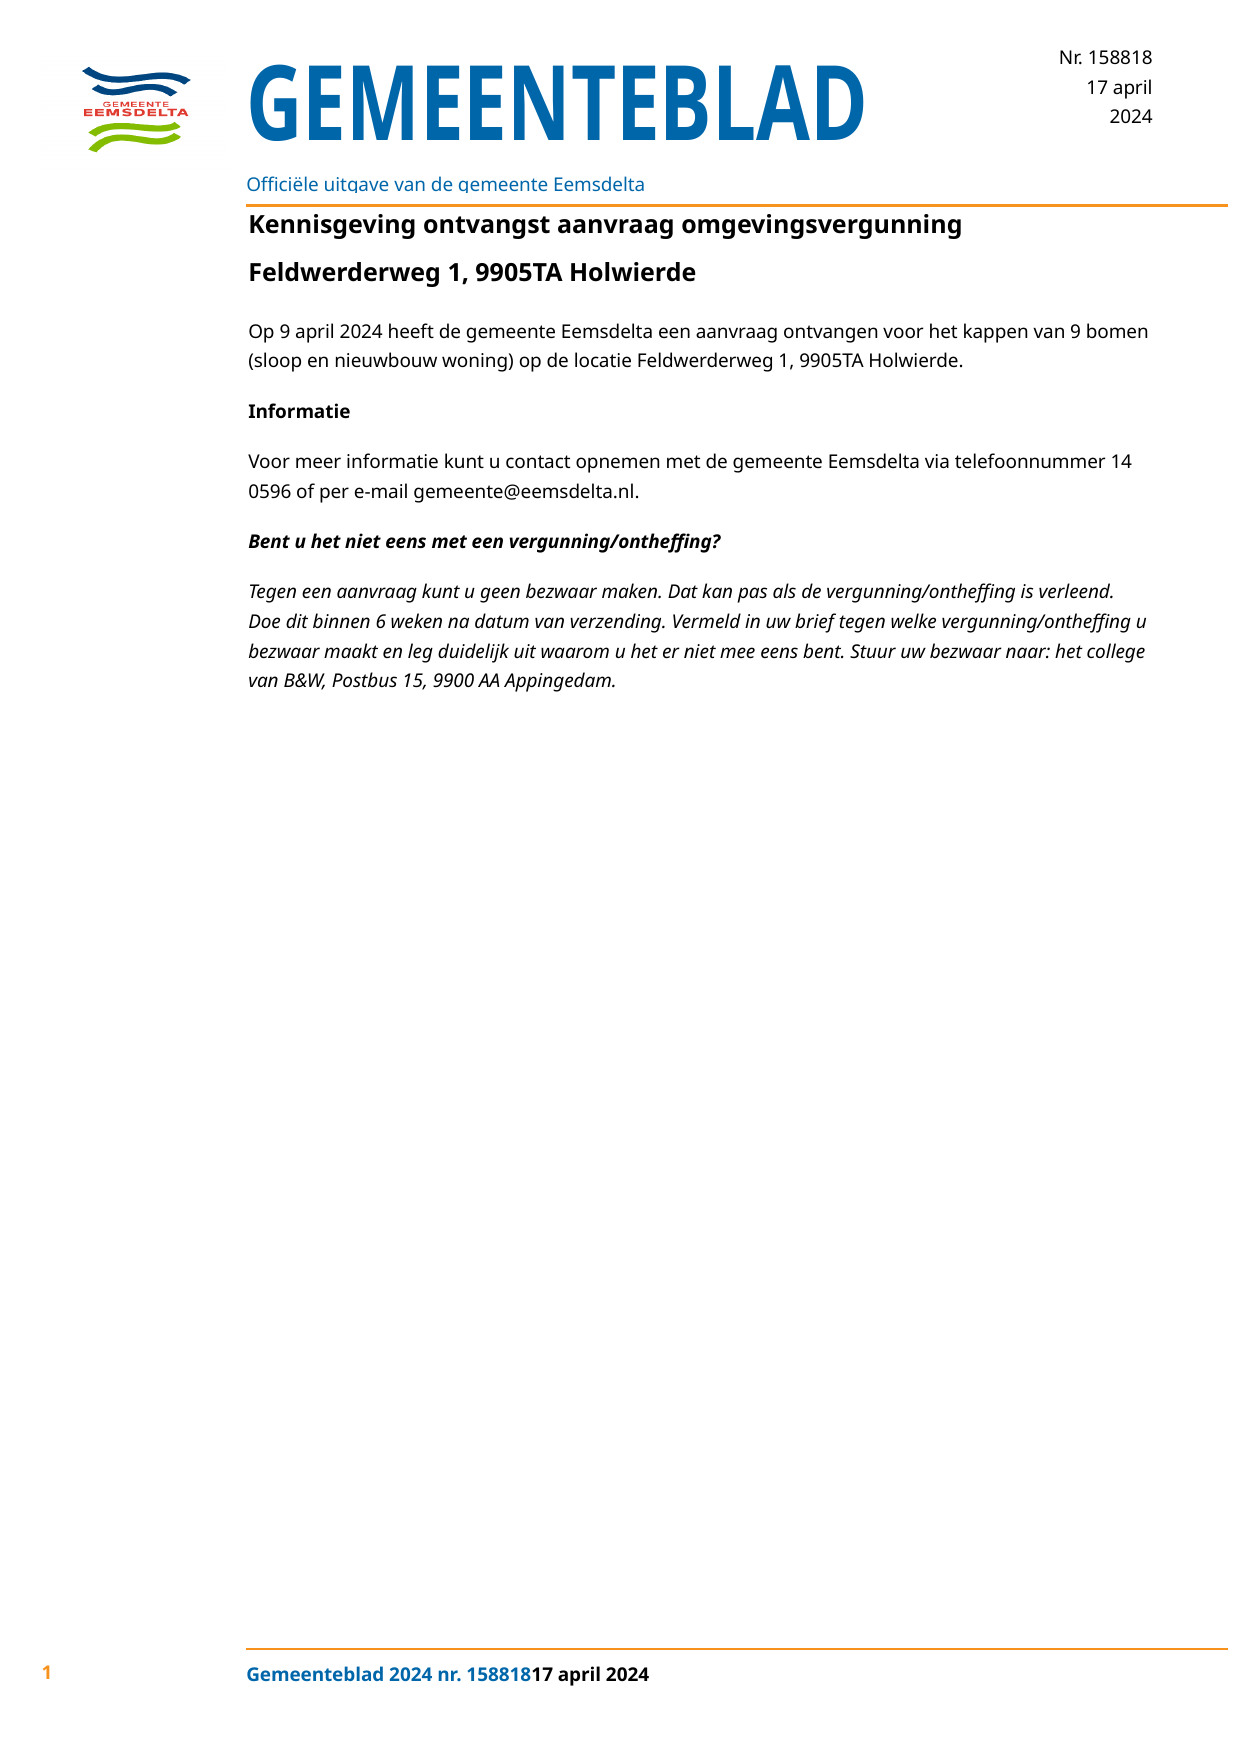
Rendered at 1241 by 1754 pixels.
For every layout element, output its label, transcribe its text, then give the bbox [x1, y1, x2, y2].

text Bent u het niet eens met een vergunning/ontheffing? [248, 528, 1152, 554]
text Kennisgeving ontvangst aanvraag omgevingsvergunning Feldwerderweg 1, 9905TA Holwierde [248, 207, 1152, 288]
picture [41, 47, 231, 172]
text Informatie [248, 398, 1152, 424]
text Tegen een aanvraag kunt u geen bezwaar maken. Dat kan pas als de vergunning/ontheffing is verleend. Doe dit binnen 6 weken na datum van verzending. Vermeld in uw brief tegen welke vergunning/ontheffing u bezwaar maakt en leg duidelijk uit waarom u het er niet mee eens bent. Stuur uw bezwaar naar: het college van B&W, Postbus 15, 9900 AA Appingedam. [248, 579, 1152, 693]
text Op 9 april 2024 heeft de gemeente Eemsdelta een aanvraag ontvangen voor het kappen van 9 bomen (sloop en nieuwbouw woning) op de locatie Feldwerderweg 1, 9905TA Holwierde. [248, 318, 1152, 373]
text Voor meer informatie kunt u contact opnemen met de gemeente Eemsdelta via telefoonnummer 14 0596 of per e-mail gemeente@eemsdelta.nl. [248, 448, 1152, 504]
